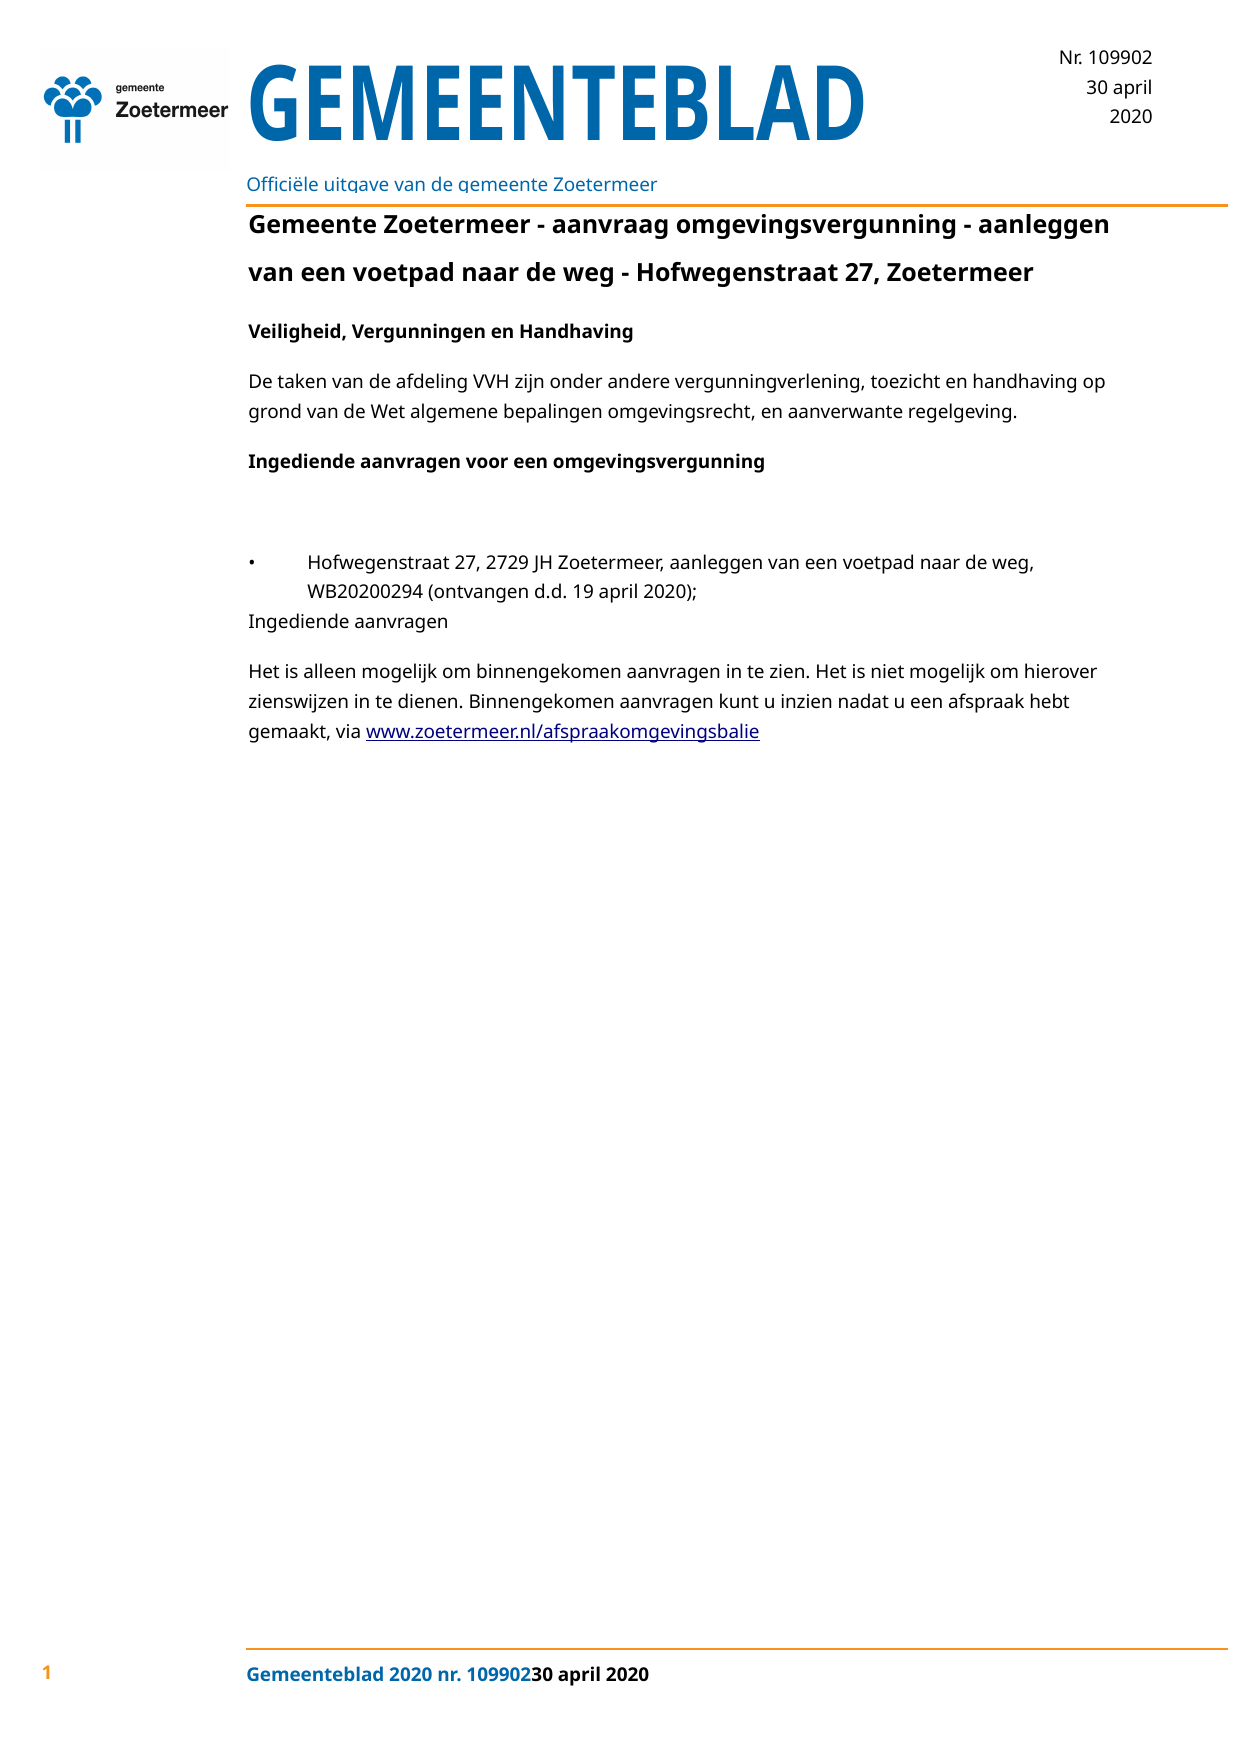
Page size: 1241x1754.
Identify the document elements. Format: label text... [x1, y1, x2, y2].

text Gemeente Zoetermeer - aanvraag omgevingsvergunning - aanleggen van een voetpad naar de weg - Hofwegenstraat 27, Zoetermeer [248, 207, 1152, 288]
text Ingediende aanvragen [248, 608, 1152, 634]
text De taken van de afdeling VVH zijn onder andere vergunningverlening, toezicht en handhaving op grond van de Wet algemene bepalingen omgevingsrecht, en aanverwante regelgeving. [248, 368, 1152, 424]
list Hofwegenstraat 27, 2729 JH Zoetermeer, aanleggen van een voetpad naar de weg, WB20200294 (ontvangen d.d. 19 april 2020); [248, 549, 1152, 604]
text Veiligheid, Vergunningen en Handhaving [248, 318, 1152, 344]
picture [41, 47, 231, 172]
text Ingediende aanvragen voor een omgevingsvergunning [248, 448, 1152, 474]
text Het is alleen mogelijk om binnengekomen aanvragen in te zien. Het is niet mogelijk om hierover zienswijzen in te dienen. Binnengekomen aanvragen kunt u inzien nadat u een afspraak hebt gemaakt, via www.zoetermeer.nl/afspraakomgevingsbalie [248, 659, 1152, 744]
